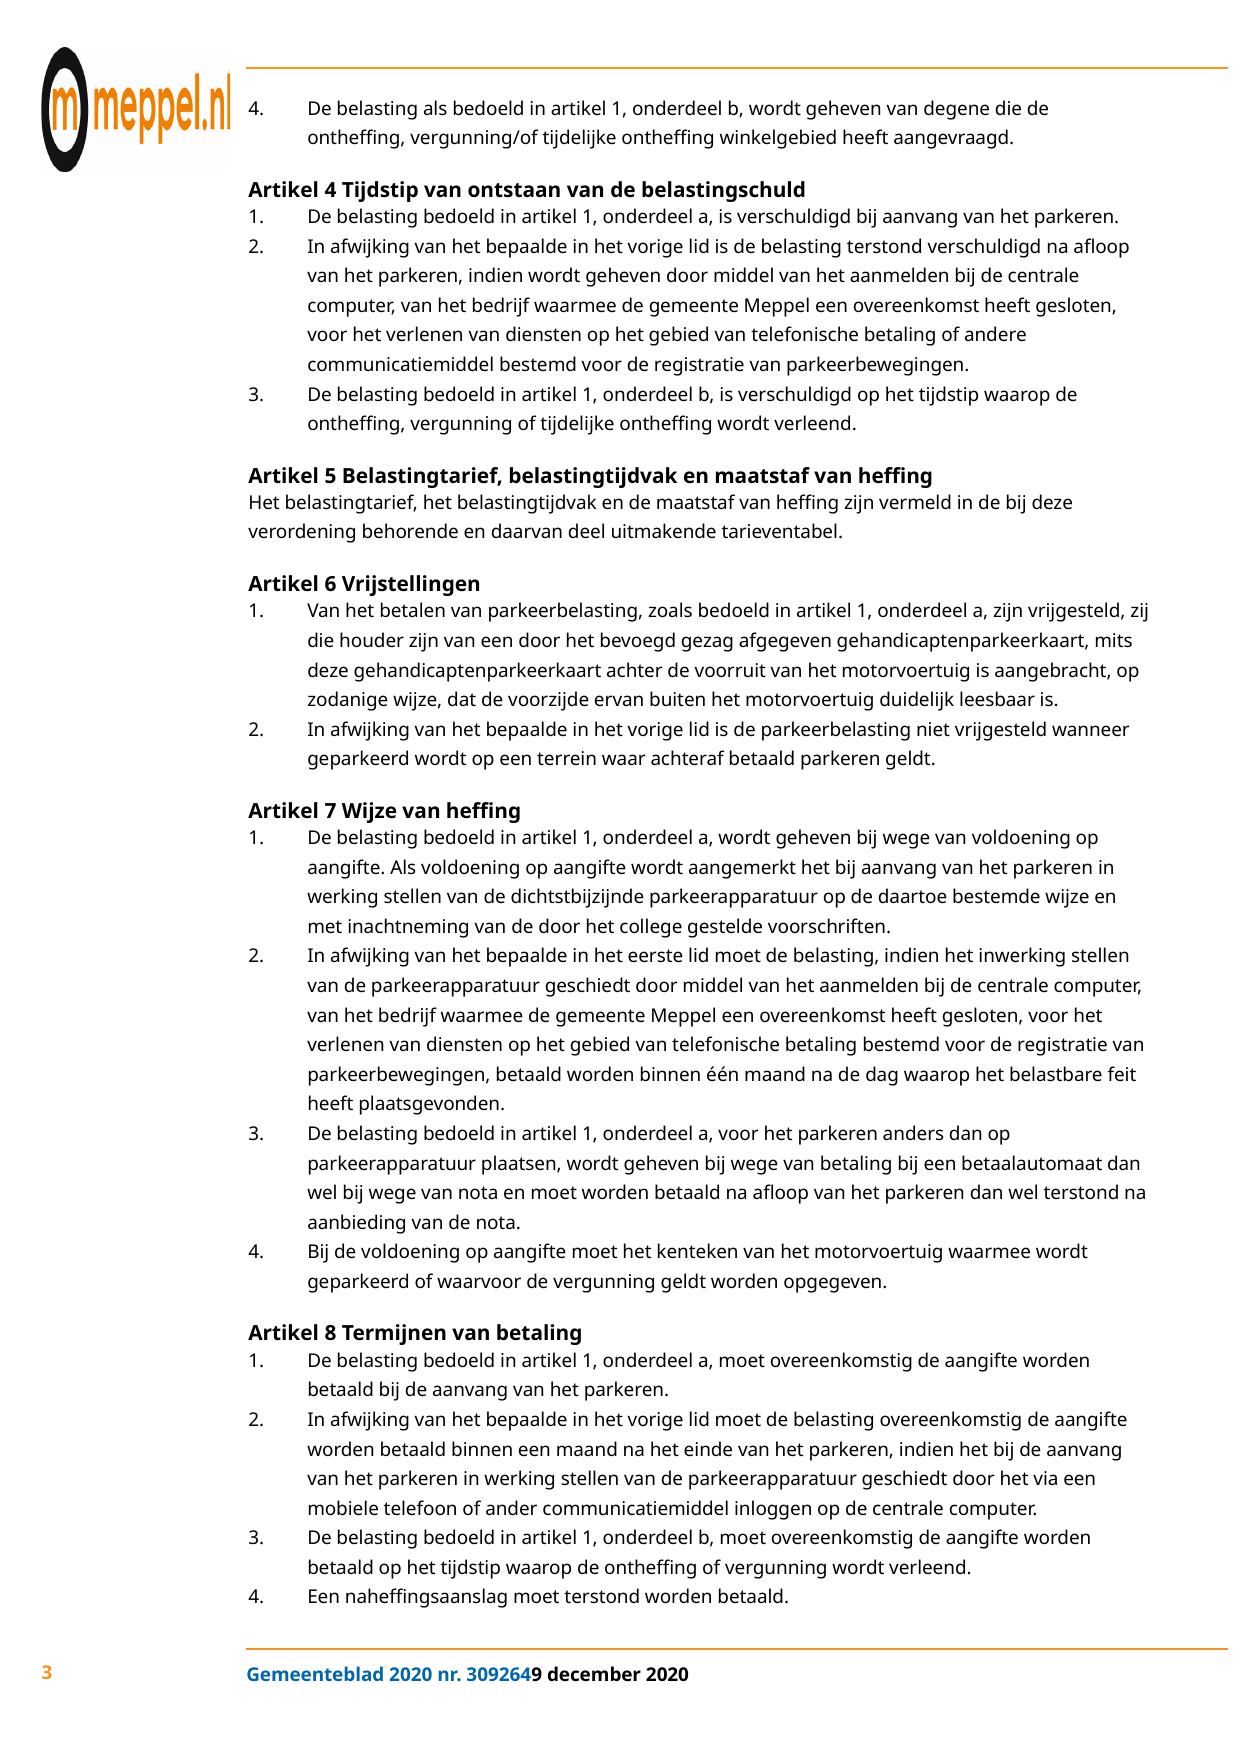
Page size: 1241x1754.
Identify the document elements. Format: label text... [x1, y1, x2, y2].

picture [41, 47, 231, 172]
text Artikel 6 Vrijstellingen [248, 569, 1152, 598]
list In afwijking van het bepaalde in het vorige lid moet de belasting overeenkomstig de aangifte worden betaald binnen een maand na het einde van het parkeren, indien het bij de aanvang van het parkeren in werking stellen van de parkeerapparatuur geschiedt door het via een mobiele telefoon of ander communicatiemiddel inloggen op de centrale computer. [248, 1406, 1152, 1521]
list De belasting bedoeld in artikel 1, onderdeel a, voor het parkeren anders dan op parkeerapparatuur plaatsen, wordt geheven bij wege van betaling bij een betaalautomaat dan wel bij wege van nota en moet worden betaald na afloop van het parkeren dan wel terstond na aanbieding van de nota. [248, 1120, 1152, 1235]
list De belasting bedoeld in artikel 1, onderdeel a, moet overeenkomstig de aangifte worden betaald bij de aanvang van het parkeren. [248, 1347, 1152, 1402]
list De belasting bedoeld in artikel 1, onderdeel a, wordt geheven bij wege van voldoening op aangifte. Als voldoening op aangifte wordt aangemerkt het bij aanvang van het parkeren in werking stellen van de dichtstbijzijnde parkeerapparatuur op de daartoe bestemde wijze en met inachtneming van de door het college gestelde voorschriften. [248, 824, 1152, 939]
text Artikel 5 Belastingtarief, belastingtijdvak en maatstaf van heffing [248, 461, 1152, 489]
list De belasting bedoeld in artikel 1, onderdeel b, is verschuldigd op het tijdstip waarop de ontheffing, vergunning of tijdelijke ontheffing wordt verleend. [248, 381, 1152, 436]
list De belasting als bedoeld in artikel 1, onderdeel b, wordt geheven van degene die de ontheffing, vergunning/of tijdelijke ontheffing winkelgebied heeft aangevraagd. [248, 95, 1152, 150]
list Van het betalen van parkeerbelasting, zoals bedoeld in artikel 1, onderdeel a, zijn vrijgesteld, zij die houder zijn van een door het bevoegd gezag afgegeven gehandicaptenparkeerkaart, mits deze gehandicaptenparkeerkaart achter de voorruit van het motorvoertuig is aangebracht, op zodanige wijze, dat de voorzijde ervan buiten het motorvoertuig duidelijk leesbaar is. [248, 598, 1152, 712]
list In afwijking van het bepaalde in het vorige lid is de belasting terstond verschuldigd na afloop van het parkeren, indien wordt geheven door middel van het aanmelden bij de centrale computer, van het bedrijf waarmee de gemeente Meppel een overeenkomst heeft gesloten, voor het verlenen van diensten op het gebied van telefonische betaling of andere communicatiemiddel bestemd voor de registratie van parkeerbewegingen. [248, 233, 1152, 377]
list De belasting bedoeld in artikel 1, onderdeel a, is verschuldigd bij aanvang van het parkeren. [248, 203, 1152, 229]
list Een naheffingsaanslag moet terstond worden betaald. [248, 1584, 1152, 1609]
text Artikel 4 Tijdstip van ontstaan van de belastingschuld [248, 175, 1152, 203]
list In afwijking van het bepaalde in het eerste lid moet de belasting, indien het inwerking stellen van de parkeerapparatuur geschiedt door middel van het aanmelden bij de centrale computer, van het bedrijf waarmee de gemeente Meppel een overeenkomst heeft gesloten, voor het verlenen van diensten op het gebied van telefonische betaling bestemd voor de registratie van parkeerbewegingen, betaald worden binnen één maand na de dag waarop het belastbare feit heeft plaatsgevonden. [248, 943, 1152, 1116]
list Bij de voldoening op aangifte moet het kenteken van het motorvoertuig waarmee wordt geparkeerd of waarvoor de vergunning geldt worden opgegeven. [248, 1238, 1152, 1294]
text Het belastingtarief, het belastingtijdvak en de maatstaf van heffing zijn vermeld in de bij deze verordening behorende en daarvan deel uitmakende tarieventabel. [248, 489, 1152, 544]
text Artikel 8 Termijnen van betaling [248, 1318, 1152, 1347]
list In afwijking van het bepaalde in het vorige lid is de parkeerbelasting niet vrijgesteld wanneer geparkeerd wordt op een terrein waar achteraf betaald parkeren geldt. [248, 716, 1152, 771]
list De belasting bedoeld in artikel 1, onderdeel b, moet overeenkomstig de aangifte worden betaald op het tijdstip waarop de ontheffing of vergunning wordt verleend. [248, 1524, 1152, 1580]
text Artikel 7 Wijze van heffing [248, 796, 1152, 824]
